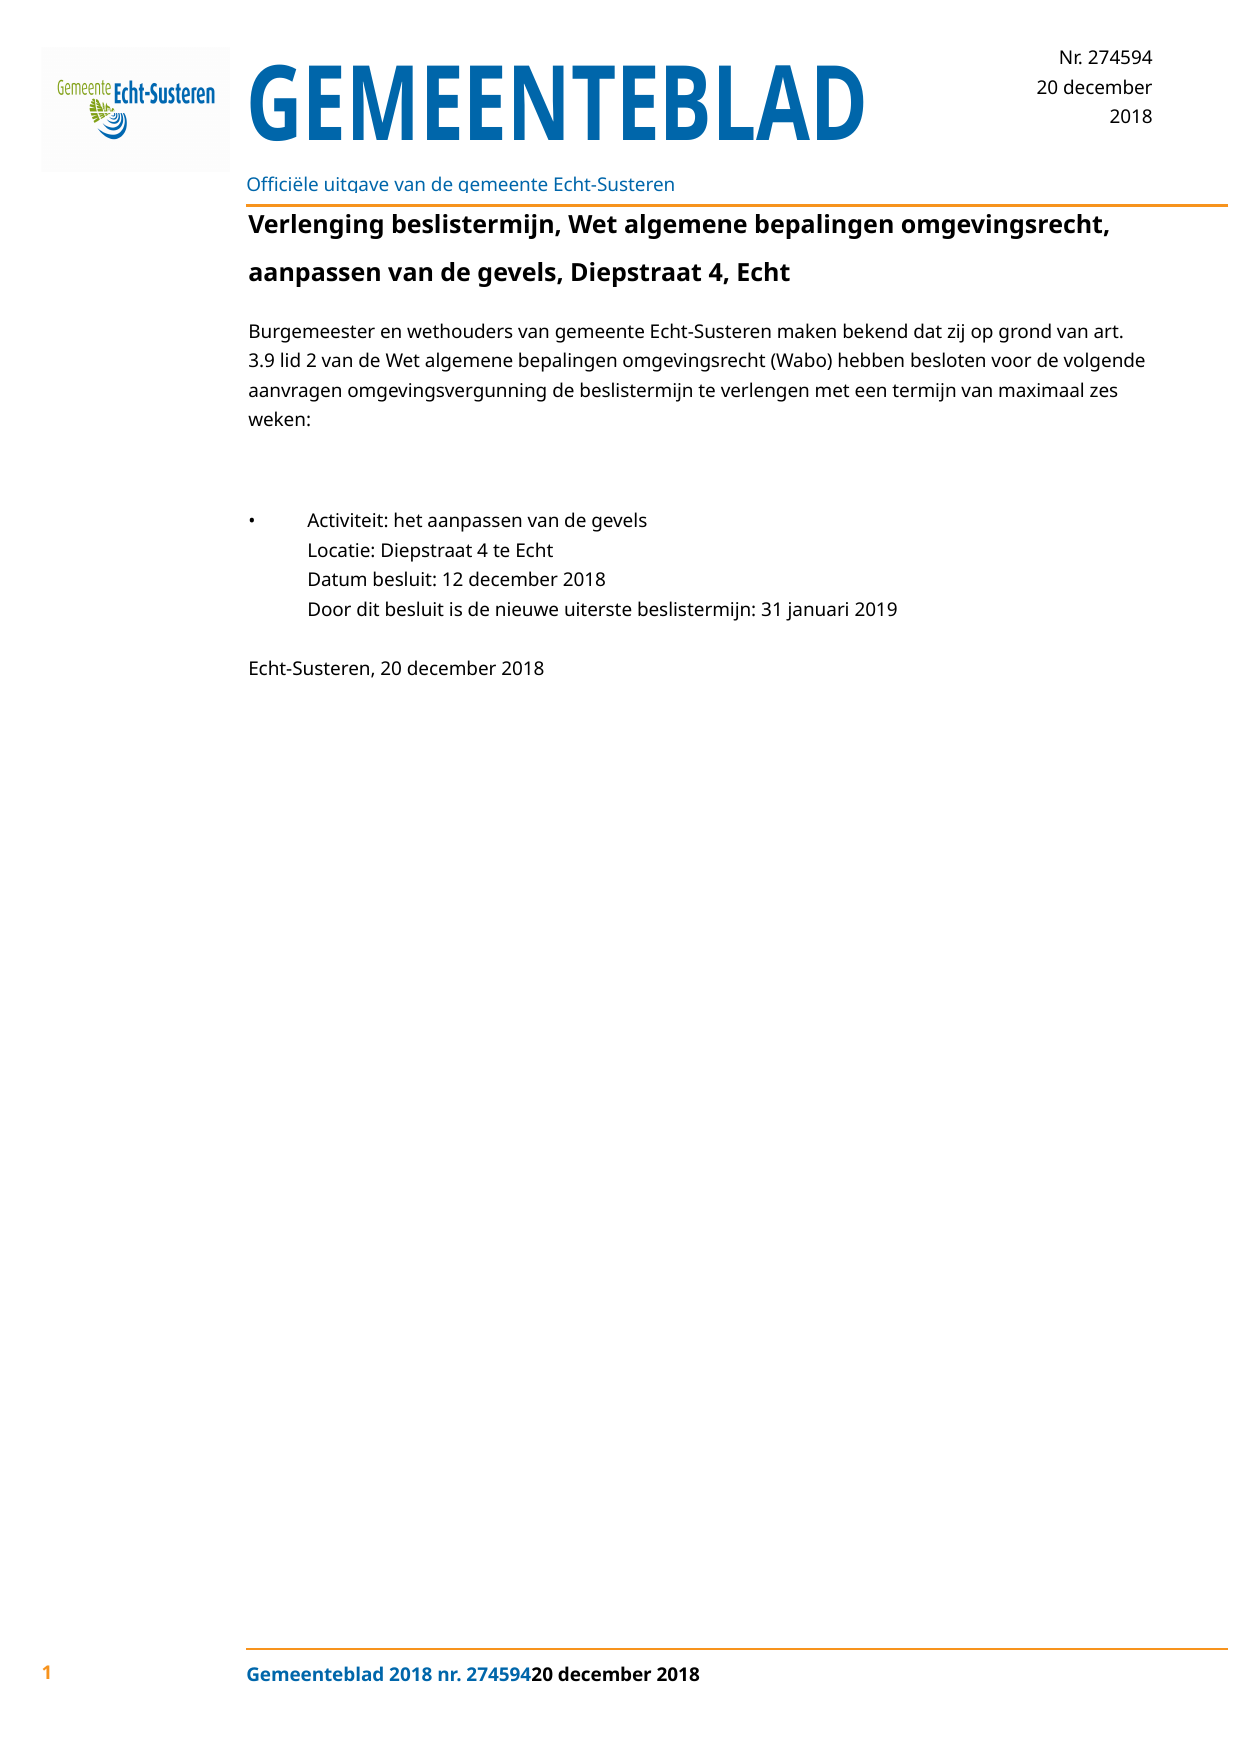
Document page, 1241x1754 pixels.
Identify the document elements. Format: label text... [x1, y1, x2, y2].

text Verlenging beslistermijn, Wet algemene bepalingen omgevingsrecht, aanpassen van de gevels, Diepstraat 4, Echt [248, 207, 1152, 288]
list Locatie: Diepstraat 4 te Echt [248, 537, 1152, 563]
picture [41, 47, 231, 172]
text Burgemeester en wethouders van gemeente Echt-Susteren maken bekend dat zij op grond van art. 3.9 lid 2 van de Wet algemene bepalingen omgevingsrecht (Wabo) hebben besloten voor de volgende aanvragen omgevingsvergunning de beslistermijn te verlengen met een termijn van maximaal zes weken: [248, 318, 1152, 432]
text Echt-Susteren, 20 december 2018 [248, 655, 1152, 681]
list Activiteit: het aanpassen van de gevels [248, 507, 1152, 533]
list Datum besluit: 12 december 2018 [248, 567, 1152, 592]
list Door dit besluit is de nieuwe uiterste beslistermijn: 31 januari 2019 [248, 596, 1152, 622]
